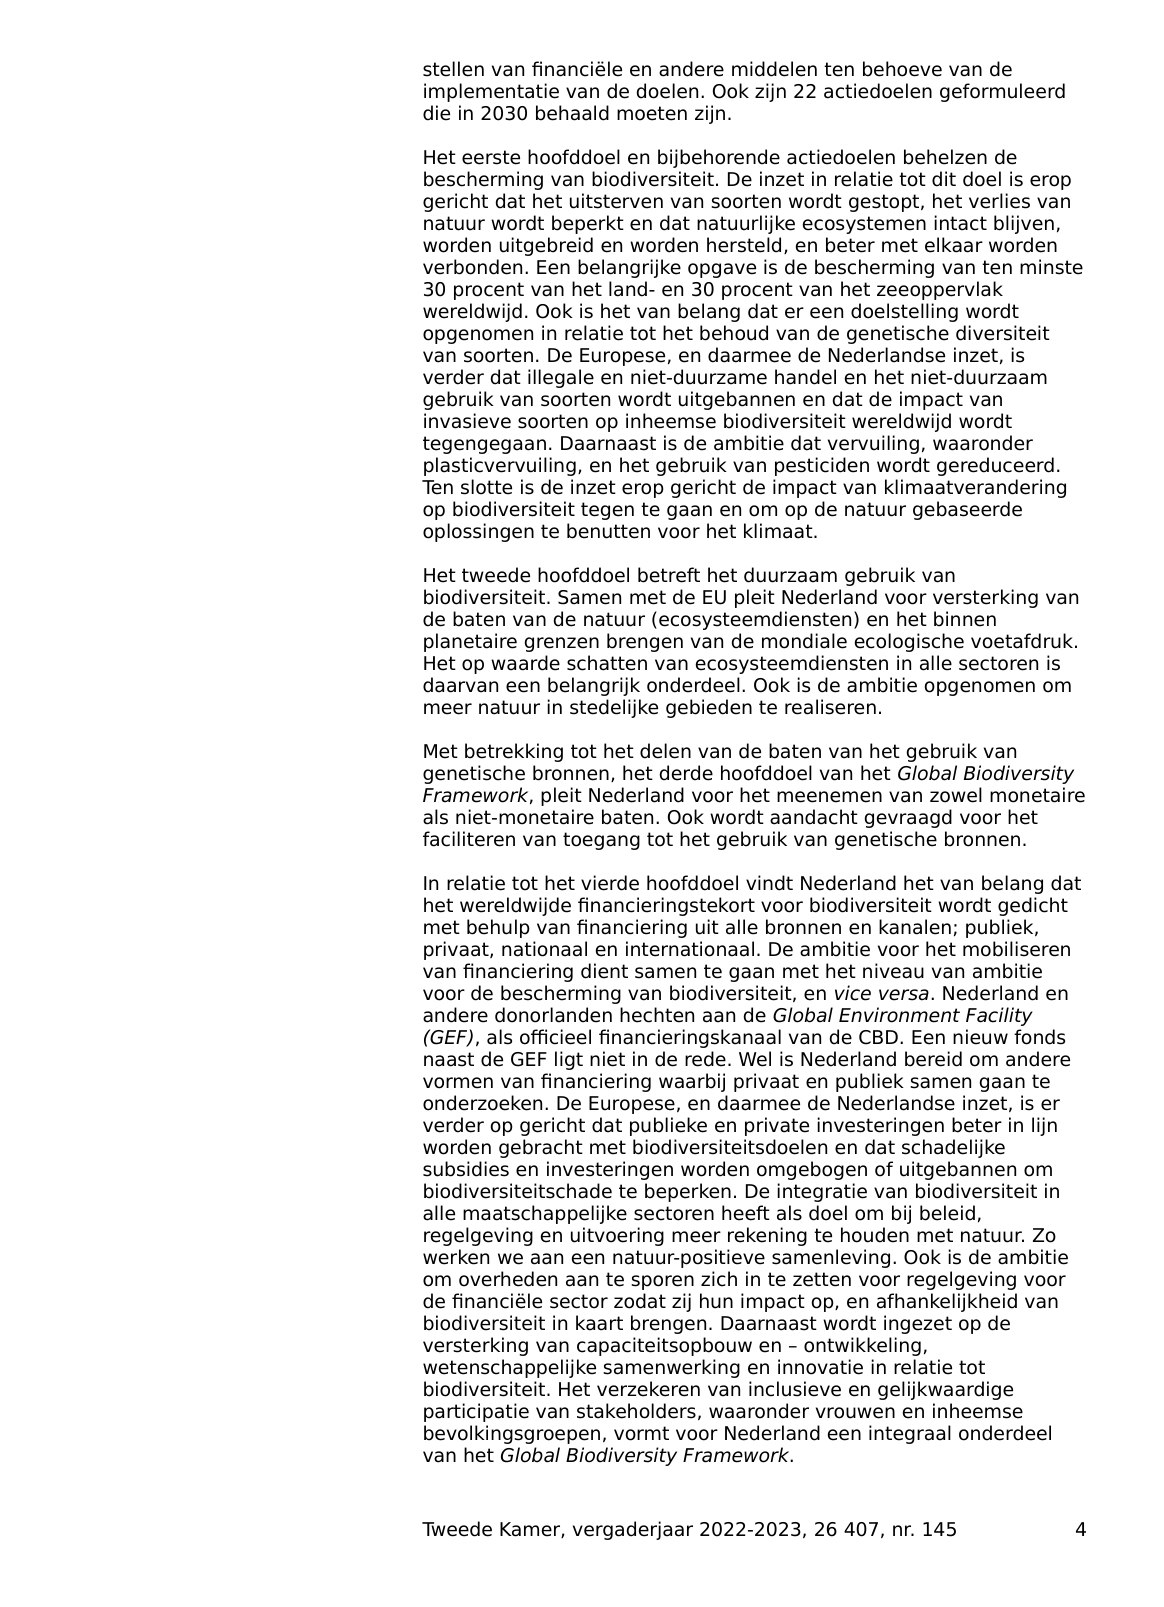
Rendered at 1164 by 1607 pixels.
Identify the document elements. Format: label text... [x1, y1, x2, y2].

text stellen van financiële en andere middelen ten behoeve van de implementatie van de doelen. Ook zijn 22 actiedoelen geformuleerd die in 2030 behaald moeten zijn. [422, 59, 1087, 125]
text In relatie tot het vierde hoofddoel vindt Nederland het van belang dat het wereldwijde financieringstekort voor biodiversiteit wordt gedicht met behulp van financiering uit alle bronnen en kanalen; publiek, privaat, nationaal en internationaal. De ambitie voor het mobiliseren van financiering dient samen te gaan met het niveau van ambitie voor de bescherming van biodiversiteit, en vice versa. Nederland en andere donorlanden hechten aan de Global Environment Facility (GEF), als officieel financieringskanaal van de CBD. Een nieuw fonds naast de GEF ligt niet in de rede. Wel is Nederland bereid om andere vormen van financiering waarbij privaat en publiek samen gaan te onderzoeken. De Europese, en daarmee de Nederlandse inzet, is er verder op gericht dat publieke en private investeringen beter in lijn worden gebracht met biodiversiteitsdoelen en dat schadelijke subsidies en investeringen worden omgebogen of uitgebannen om biodiversiteitschade te beperken. De integratie van biodiversiteit in alle maatschappelijke sectoren heeft als doel om bij beleid, regelgeving en uitvoering meer rekening te houden met natuur. Zo werken we aan een natuur-positieve samenleving. Ook is de ambitie om overheden aan te sporen zich in te zetten voor regelgeving voor de financiële sector zodat zij hun impact op, en afhankelijkheid van biodiversiteit in kaart brengen. Daarnaast wordt ingezet op de versterking van capaciteitsopbouw en – ontwikkeling, wetenschappelijke samenwerking en innovatie in relatie tot biodiversiteit. Het verzekeren van inclusieve en gelijkwaardige participatie van stakeholders, waaronder vrouwen en inheemse bevolkingsgroepen, vormt voor Nederland een integraal onderdeel van het Global Biodiversity Framework. [422, 873, 1087, 1467]
text Het tweede hoofddoel betreft het duurzaam gebruik van biodiversiteit. Samen met de EU pleit Nederland voor versterking van de baten van de natuur (ecosysteemdiensten) en het binnen planetaire grenzen brengen van de mondiale ecologische voetafdruk. Het op waarde schatten van ecosysteemdiensten in alle sectoren is daarvan een belangrijk onderdeel. Ook is de ambitie opgenomen om meer natuur in stedelijke gebieden te realiseren. [422, 565, 1087, 719]
text Met betrekking tot het delen van de baten van het gebruik van genetische bronnen, het derde hoofddoel van het Global Biodiversity Framework, pleit Nederland voor het meenemen van zowel monetaire als niet-monetaire baten. Ook wordt aandacht gevraagd voor het faciliteren van toegang tot het gebruik van genetische bronnen. [422, 741, 1087, 851]
text Het eerste hoofddoel en bijbehorende actiedoelen behelzen de bescherming van biodiversiteit. De inzet in relatie tot dit doel is erop gericht dat het uitsterven van soorten wordt gestopt, het verlies van natuur wordt beperkt en dat natuurlijke ecosystemen intact blijven, worden uitgebreid en worden hersteld, en beter met elkaar worden verbonden. Een belangrijke opgave is de bescherming van ten minste 30 procent van het land- en 30 procent van het zeeoppervlak wereldwijd. Ook is het van belang dat er een doelstelling wordt opgenomen in relatie tot het behoud van de genetische diversiteit van soorten. De Europese, en daarmee de Nederlandse inzet, is verder dat illegale en niet-duurzame handel en het niet-duurzaam gebruik van soorten wordt uitgebannen en dat de impact van invasieve soorten op inheemse biodiversiteit wereldwijd wordt tegengegaan. Daarnaast is de ambitie dat vervuiling, waaronder plasticvervuiling, en het gebruik van pesticiden wordt gereduceerd. Ten slotte is de inzet erop gericht de impact van klimaatverandering op biodiversiteit tegen te gaan en om op de natuur gebaseerde oplossingen te benutten voor het klimaat. [422, 147, 1087, 543]
